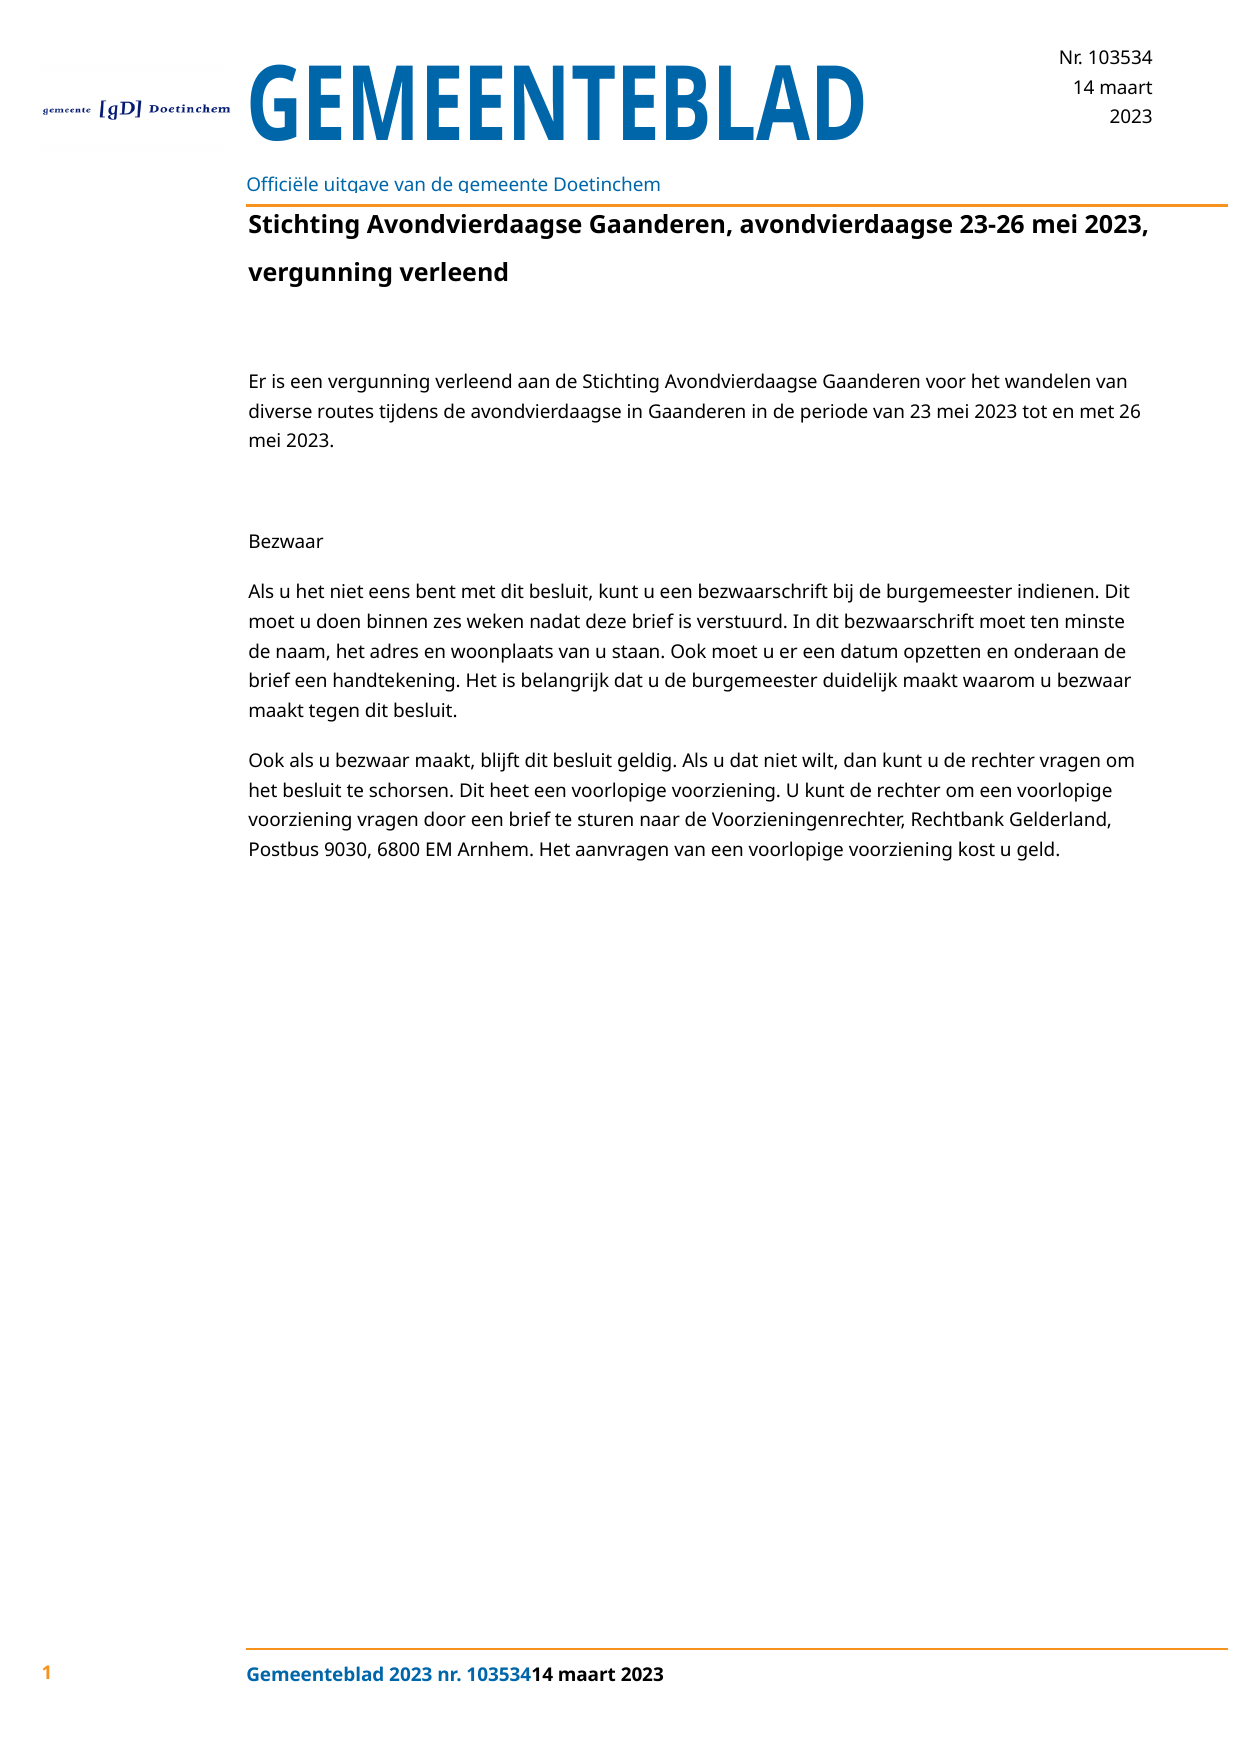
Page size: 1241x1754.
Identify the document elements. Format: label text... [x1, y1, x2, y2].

picture [41, 47, 231, 172]
text Als u het niet eens bent met dit besluit, kunt u een bezwaarschrift bij de burgemeester indienen. Dit moet u doen binnen zes weken nadat deze brief is verstuurd. In dit bezwaarschrift moet ten minste de naam, het adres en woonplaats van u staan. Ook moet u er een datum opzetten en onderaan de brief een handtekening. Het is belangrijk dat u de burgemeester duidelijk maakt waarom u bezwaar maakt tegen dit besluit. [248, 579, 1152, 723]
text Er is een vergunning verleend aan de Stichting Avondvierdaagse Gaanderen voor het wandelen van diverse routes tijdens de avondvierdaagse in Gaanderen in de periode van 23 mei 2023 tot en met 26 mei 2023. [248, 368, 1152, 453]
text Bezwaar [248, 528, 1152, 554]
text Stichting Avondvierdaagse Gaanderen, avondvierdaagse 23-26 mei 2023, vergunning verleend [248, 207, 1152, 288]
text Ook als u bezwaar maakt, blijft dit besluit geldig. Als u dat niet wilt, dan kunt u de rechter vragen om het besluit te schorsen. Dit heet een voorlopige voorziening. U kunt de rechter om een voorlopige voorziening vragen door een brief te sturen naar de Voorzieningenrechter, Rechtbank Gelderland, Postbus 9030, 6800 EM Arnhem. Het aanvragen van een voorlopige voorziening kost u geld. [248, 747, 1152, 862]
